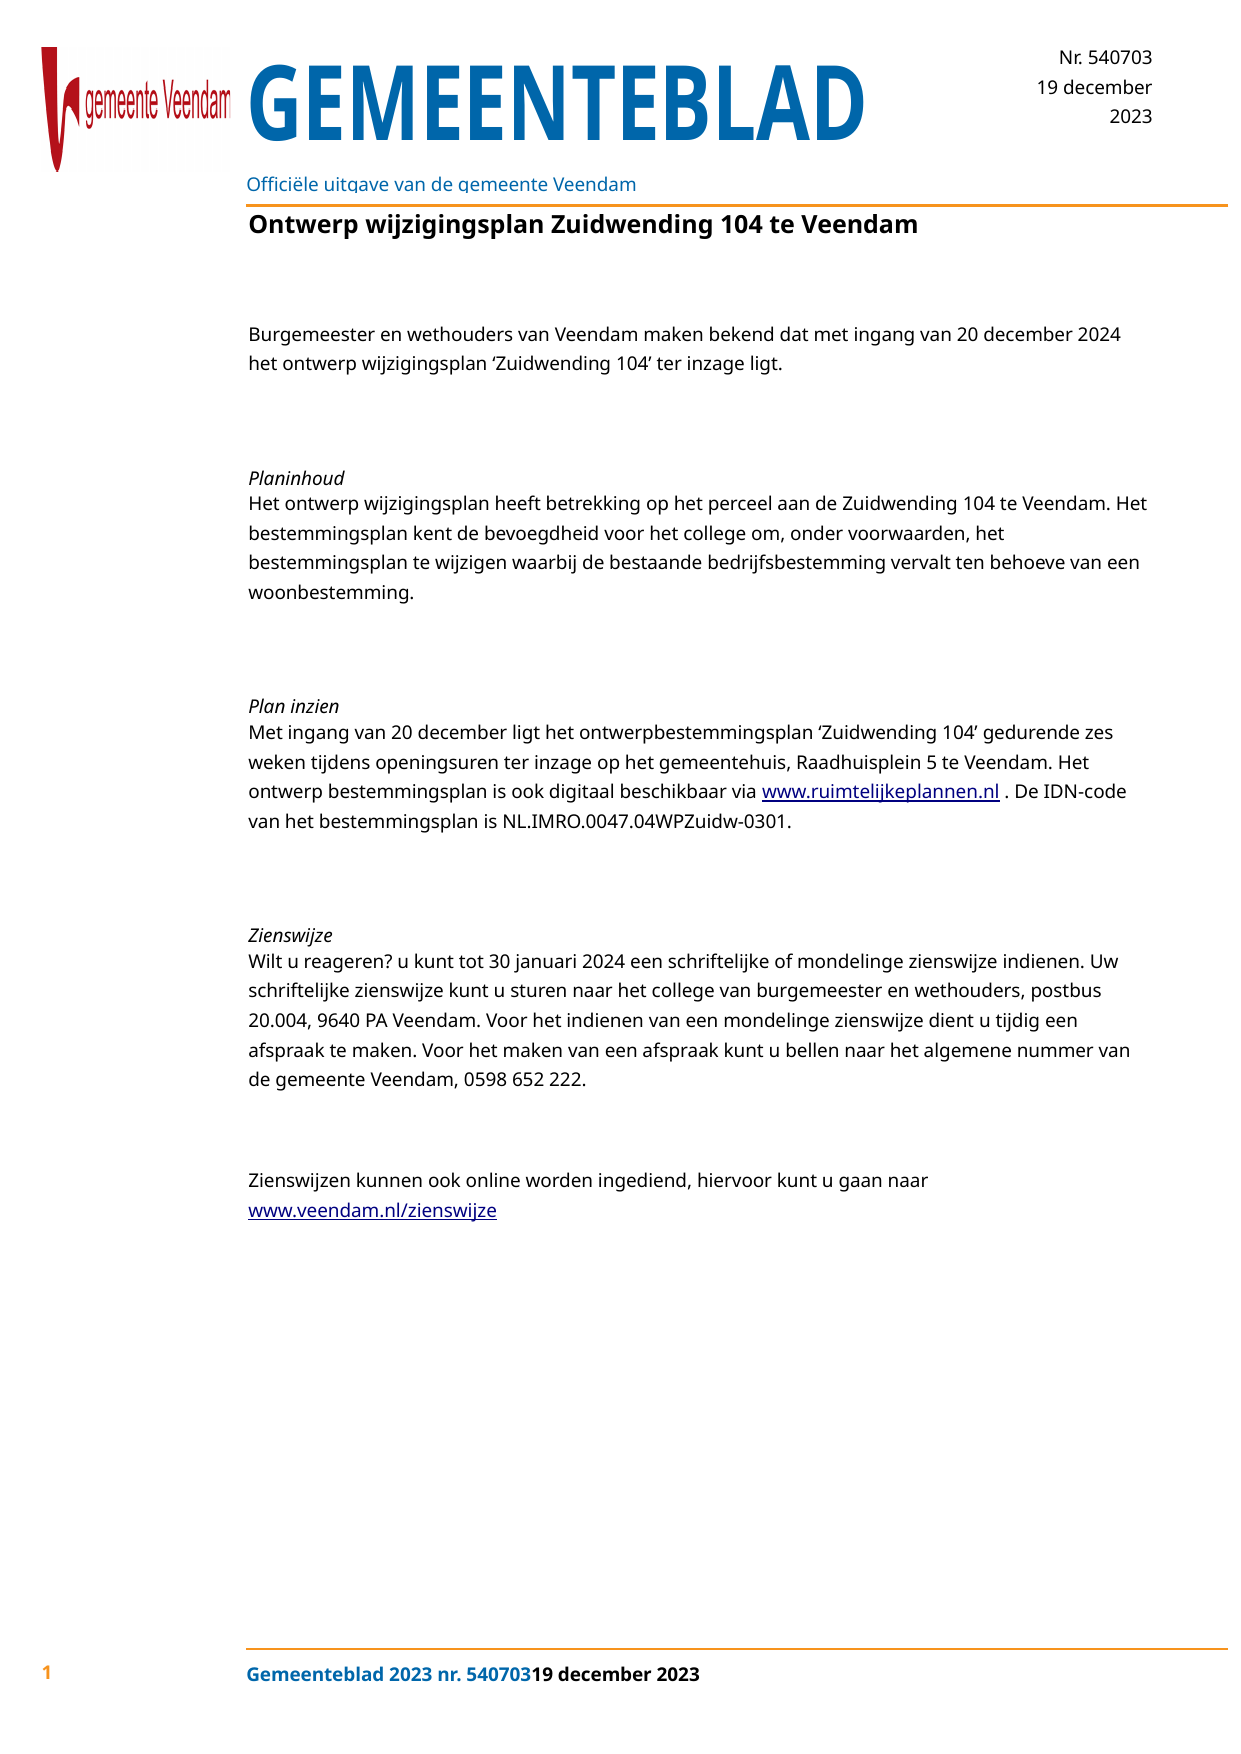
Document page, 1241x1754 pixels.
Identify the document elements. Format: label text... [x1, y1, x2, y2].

text Burgemeester en wethouders van Veendam maken bekend dat met ingang van 20 december 2024 het ontwerp wijzigingsplan ‘Zuidwending 104’ ter inzage ligt. [248, 321, 1152, 376]
text Plan inzien [248, 693, 1152, 719]
text Het ontwerp wijzigingsplan heeft betrekking op het perceel aan de Zuidwending 104 te Veendam. Het bestemmingsplan kent de bevoegdheid voor het college om, onder voorwaarden, het bestemmingsplan te wijzigen waarbij de bestaande bedrijfsbestemming vervalt ten behoeve van een woonbestemming. [248, 490, 1152, 605]
text Ontwerp wijzigingsplan Zuidwending 104 te Veendam [248, 207, 1152, 241]
text Wilt u reageren? u kunt tot 30 januari 2024 een schriftelijke of mondelinge zienswijze indienen. Uw schriftelijke zienswijze kunt u sturen naar het college van burgemeester en wethouders, postbus 20.004, 9640 PA Veendam. Voor het indienen van een mondelinge zienswijze dient u tijdig een afspraak te maken. Voor het maken van een afspraak kunt u bellen naar het algemene nummer van de gemeente Veendam, 0598 652 222. [248, 948, 1152, 1092]
text Zienswijzen kunnen ook online worden ingediend, hiervoor kunt u gaan naar www.veendam.nl/zienswijze [248, 1167, 1152, 1223]
text Planinhoud [248, 465, 1152, 490]
picture [41, 47, 231, 172]
text Met ingang van 20 december ligt het ontwerpbestemmingsplan ‘Zuidwending 104’ gedurende zes weken tijdens openingsuren ter inzage op het gemeentehuis, Raadhuisplein 5 te Veendam. Het ontwerp bestemmingsplan is ook digitaal beschikbaar via www.ruimtelijkeplannen.nl . De IDN-code van het bestemmingsplan is NL.IMRO.0047.04WPZuidw-0301. [248, 719, 1152, 834]
text Zienswijze [248, 922, 1152, 948]
